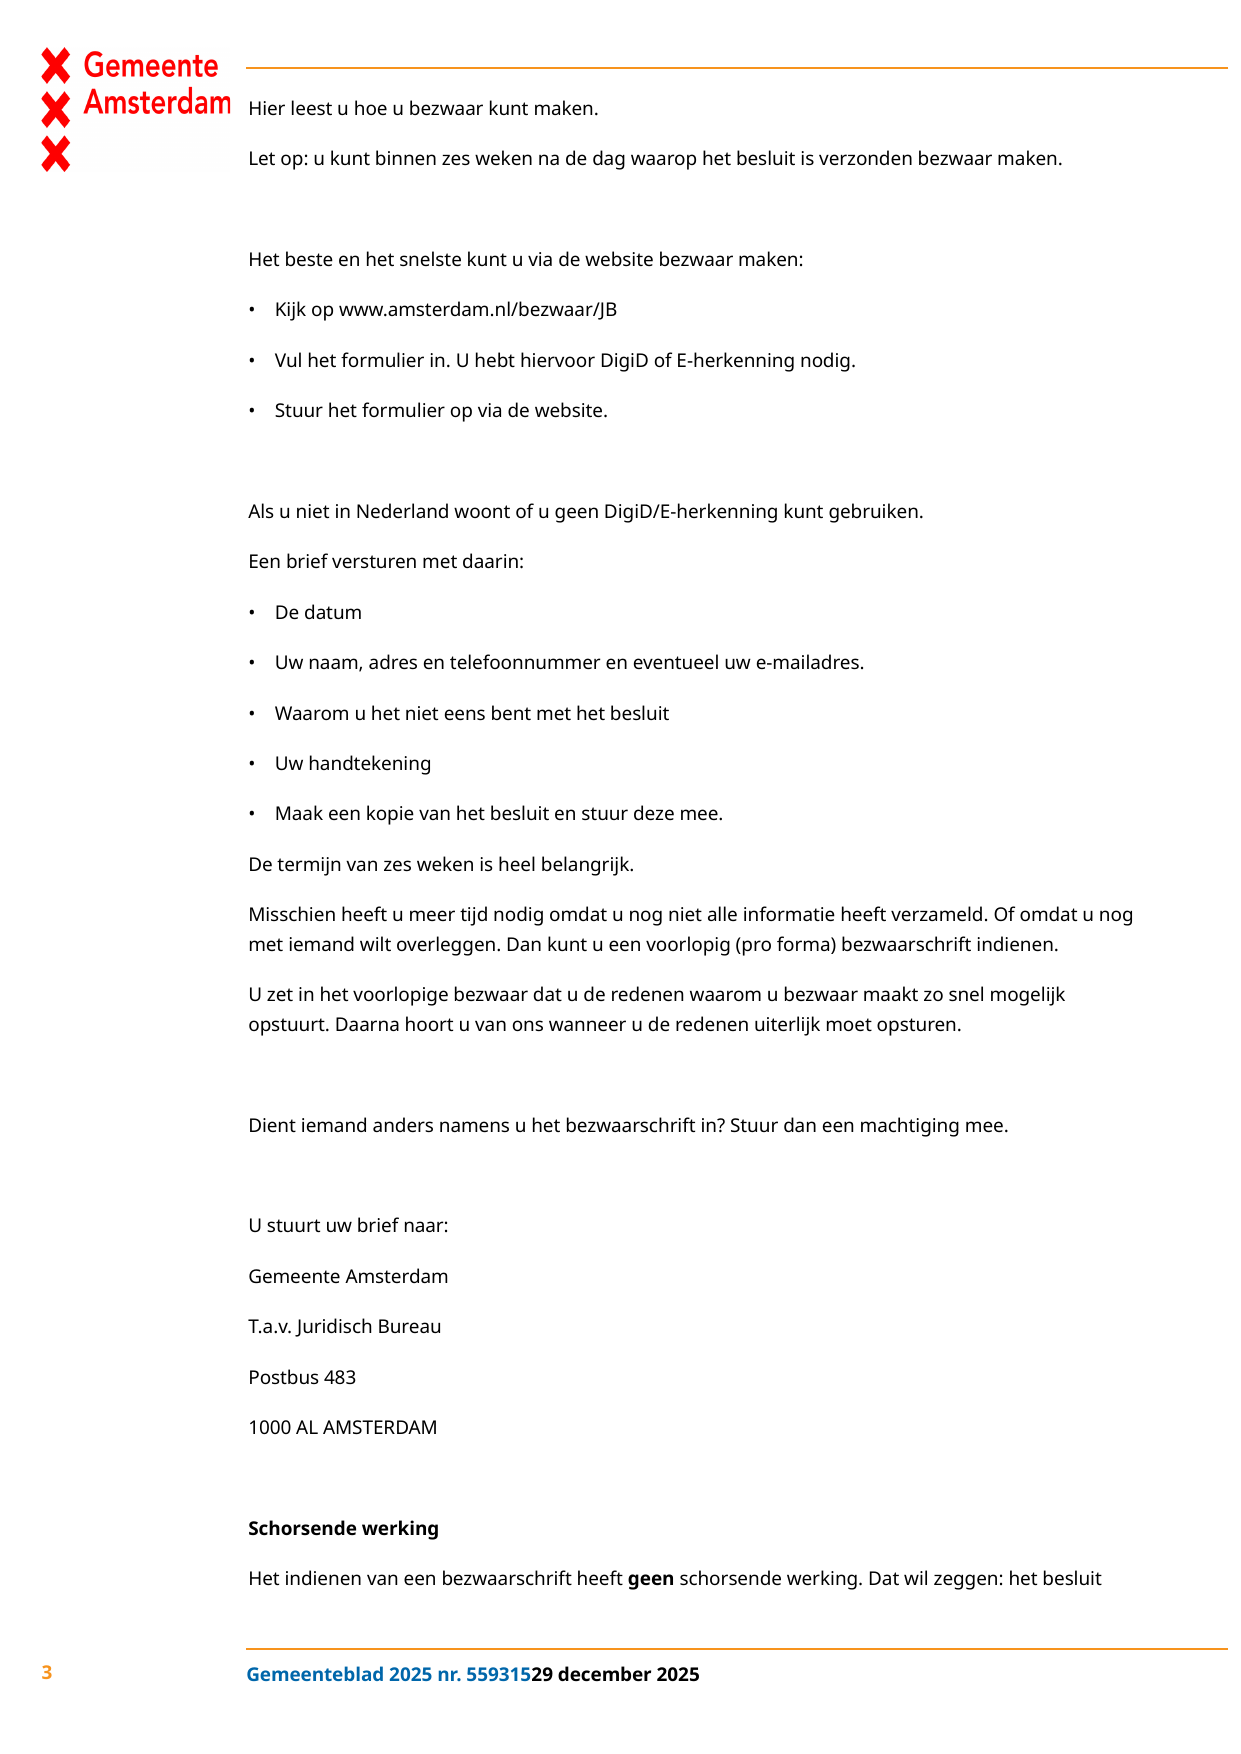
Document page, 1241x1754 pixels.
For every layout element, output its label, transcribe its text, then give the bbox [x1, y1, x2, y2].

text Dient iemand anders namens u het bezwaarschrift in? Stuur dan een machtiging mee. [248, 1112, 1152, 1138]
text • Waarom u het niet eens bent met het besluit [248, 700, 1152, 726]
text • Uw handtekening [248, 750, 1152, 776]
text 1000 AL AMSTERDAM [248, 1414, 1152, 1440]
text Gemeente Amsterdam [248, 1263, 1152, 1289]
text Let op: u kunt binnen zes weken na de dag waarop het besluit is verzonden bezwaar maken. [248, 145, 1152, 171]
text Schorsende werking [248, 1515, 1152, 1541]
text Het beste en het snelste kunt u via de website bezwaar maken: [248, 246, 1152, 272]
text U zet in het voorlopige bezwaar dat u de redenen waarom u bezwaar maakt zo snel mogelijk opstuurt. Daarna hoort u van ons wanneer u de redenen uiterlijk moet opsturen. [248, 981, 1152, 1037]
text • Maak een kopie van het besluit en stuur deze mee. [248, 801, 1152, 826]
text • Uw naam, adres en telefoonnummer en eventueel uw e-mailadres. [248, 649, 1152, 675]
text • Kijk op www.amsterdam.nl/bezwaar/JB [248, 296, 1152, 322]
text Een brief versturen met daarin: [248, 548, 1152, 574]
text T.a.v. Juridisch Bureau [248, 1313, 1152, 1339]
picture [41, 47, 231, 172]
text Hier leest u hoe u bezwaar kunt maken. [248, 95, 1152, 121]
text Het indienen van een bezwaarschrift heeft geen schorsende werking. Dat wil zeggen: het besluit [248, 1566, 1152, 1591]
text Misschien heeft u meer tijd nodig omdat u nog niet alle informatie heeft verzameld. Of omdat u nog met iemand wilt overleggen. Dan kunt u een voorlopig (pro forma) bezwaarschrift indienen. [248, 901, 1152, 957]
text Als u niet in Nederland woont of u geen DigiD/E-herkenning kunt gebruiken. [248, 498, 1152, 524]
text • Vul het formulier in. U hebt hiervoor DigiD of E-herkenning nodig. [248, 347, 1152, 373]
text De termijn van zes weken is heel belangrijk. [248, 851, 1152, 877]
text U stuurt uw brief naar: [248, 1213, 1152, 1238]
text • Stuur het formulier op via de website. [248, 397, 1152, 423]
text • De datum [248, 599, 1152, 625]
text Postbus 483 [248, 1364, 1152, 1390]
